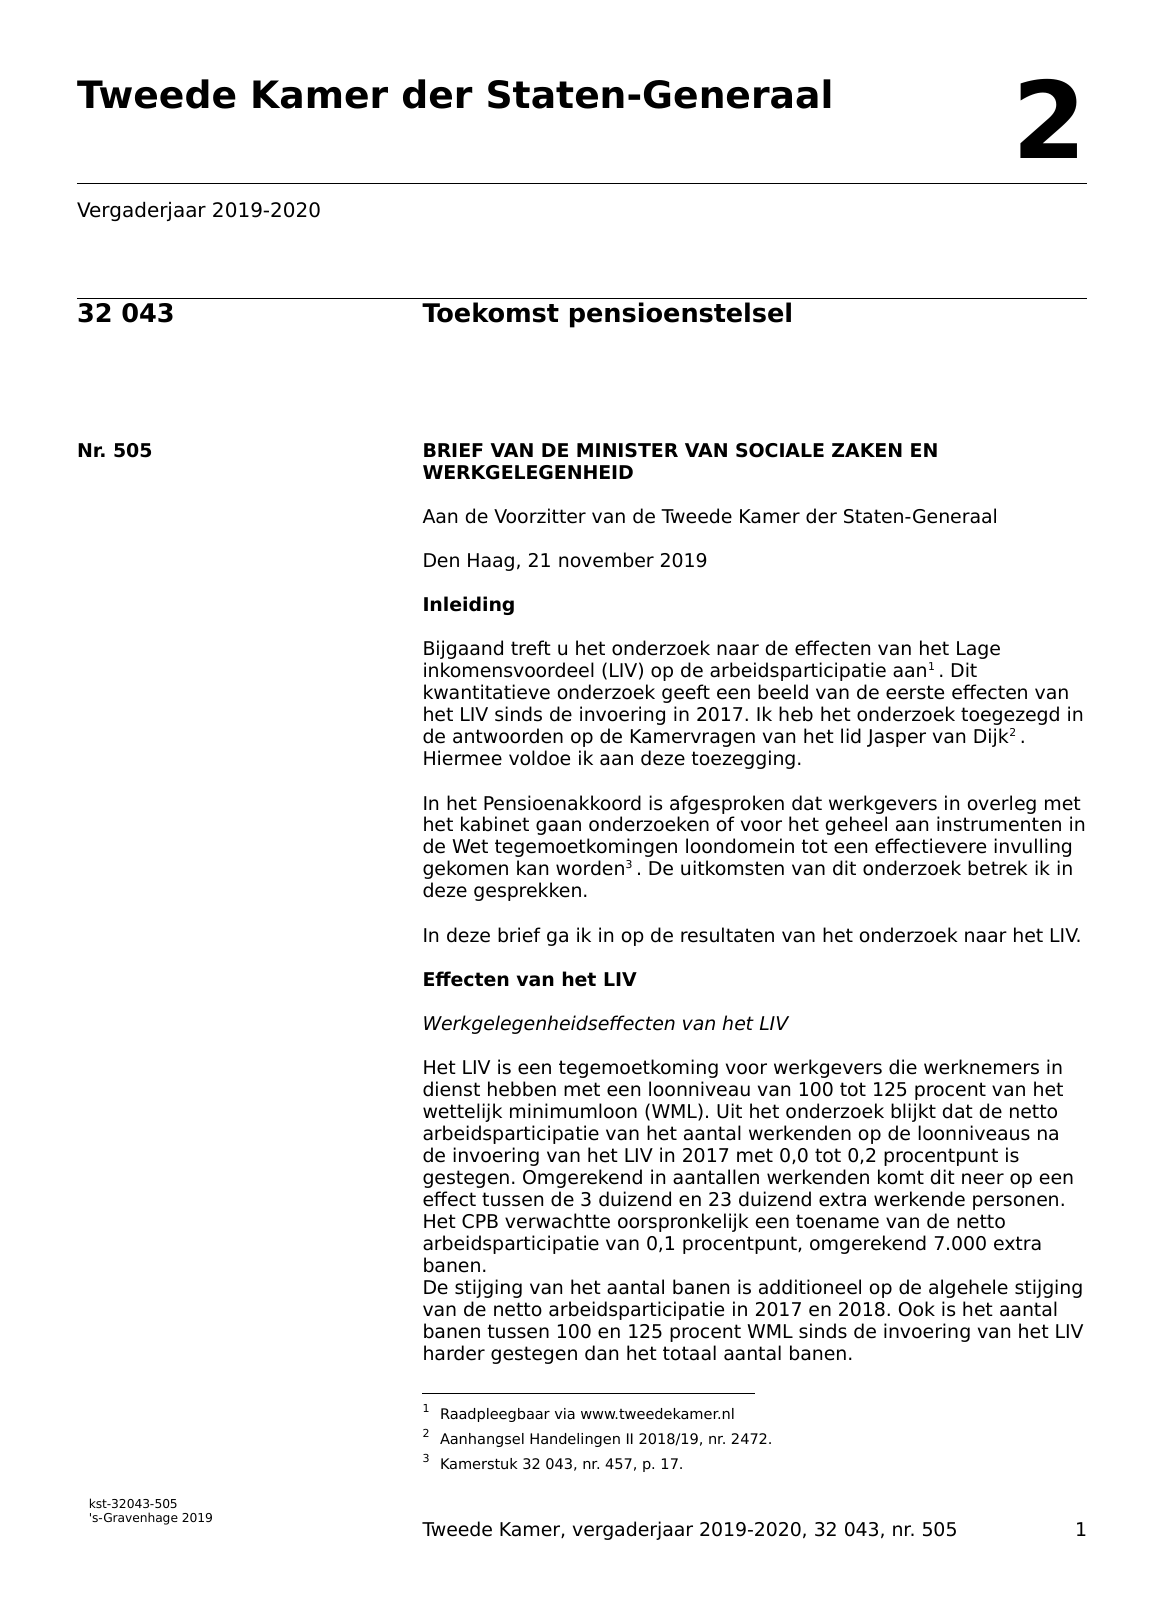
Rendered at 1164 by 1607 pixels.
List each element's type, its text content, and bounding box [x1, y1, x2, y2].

table_header Tweede Kamer der Staten-Generaal [77, 59, 886, 183]
subtitle 32 043 Toekomst pensioenstelsel [77, 299, 1087, 329]
table_cell Vergaderjaar 2019-2020 [77, 184, 1087, 298]
text kst-32043-505 [88, 1497, 323, 1511]
text In het Pensioenakkoord is afgesproken dat werkgevers in overleg met het kabinet gaan onderzoeken of voor het geheel aan instrumenten in de Wet tegemoetkomingen loondomein tot een effectievere invulling gekomen kan worden. De uitkomsten van dit onderzoek betrek ik in deze gesprekken. [422, 792, 1087, 902]
subtitle Effecten van het LIV [422, 969, 1087, 991]
text Kamerstuk 32 043, nr. 457, p. 17. [422, 1452, 1087, 1474]
text Het LIV is een tegemoetkoming voor werkgevers die werknemers in dienst hebben met een loonniveau van 100 tot 125 procent van het wettelijk minimumloon (WML). Uit het onderzoek blijkt dat de netto arbeidsparticipatie van het aantal werkenden op de loonniveaus na de invoering van het LIV in 2017 met 0,0 tot 0,2 procentpunt is gestegen. Omgerekend in aantallen werkenden komt dit neer op een effect tussen de 3 duizend en 23 duizend extra werkende personen. Het CPB verwachtte oorspronkelijk een toename van de netto arbeidsparticipatie van 0,1 procentpunt, omgerekend 7.000 extra banen. [422, 1057, 1087, 1277]
subtitle Inleiding [422, 594, 1087, 616]
text Raadpleegbaar via www.tweedekamer.nl [422, 1402, 1087, 1424]
subtitle Nr. 505 BRIEF VAN DE MINISTER VAN SOCIALE ZAKEN EN WERKGELEGENHEID [77, 440, 1087, 484]
subtitle Werkgelegenheidseffecten van het LIV [422, 1013, 1087, 1035]
text In deze brief ga ik in op de resultaten van het onderzoek naar het LIV. [422, 924, 1087, 946]
table_header 2 [886, 59, 1087, 183]
text De stijging van het aantal banen is additioneel op de algehele stijging van de netto arbeidsparticipatie in 2017 en 2018. Ook is het aantal banen tussen 100 en 125 procent WML sinds de invoering van het LIV harder gestegen dan het totaal aantal banen. [422, 1277, 1087, 1365]
text Aanhangsel Handelingen II 2018/19, nr. 2472. [422, 1427, 1087, 1449]
text Den Haag, 21 november 2019 [422, 550, 1087, 572]
text Bijgaand treft u het onderzoek naar de effecten van het Lage inkomensvoordeel (LIV) op de arbeidsparticipatie aan. Dit kwantitatieve onderzoek geeft een beeld van de eerste effecten van het LIV sinds de invoering in 2017. Ik heb het onderzoek toegezegd in de antwoorden op de Kamervragen van het lid Jasper van Dijk. Hiermee voldoe ik aan deze toezegging. [422, 638, 1087, 770]
text Aan de Voorzitter van de Tweede Kamer der Staten-Generaal [422, 506, 1087, 528]
text 's-Gravenhage 2019 [88, 1511, 323, 1525]
